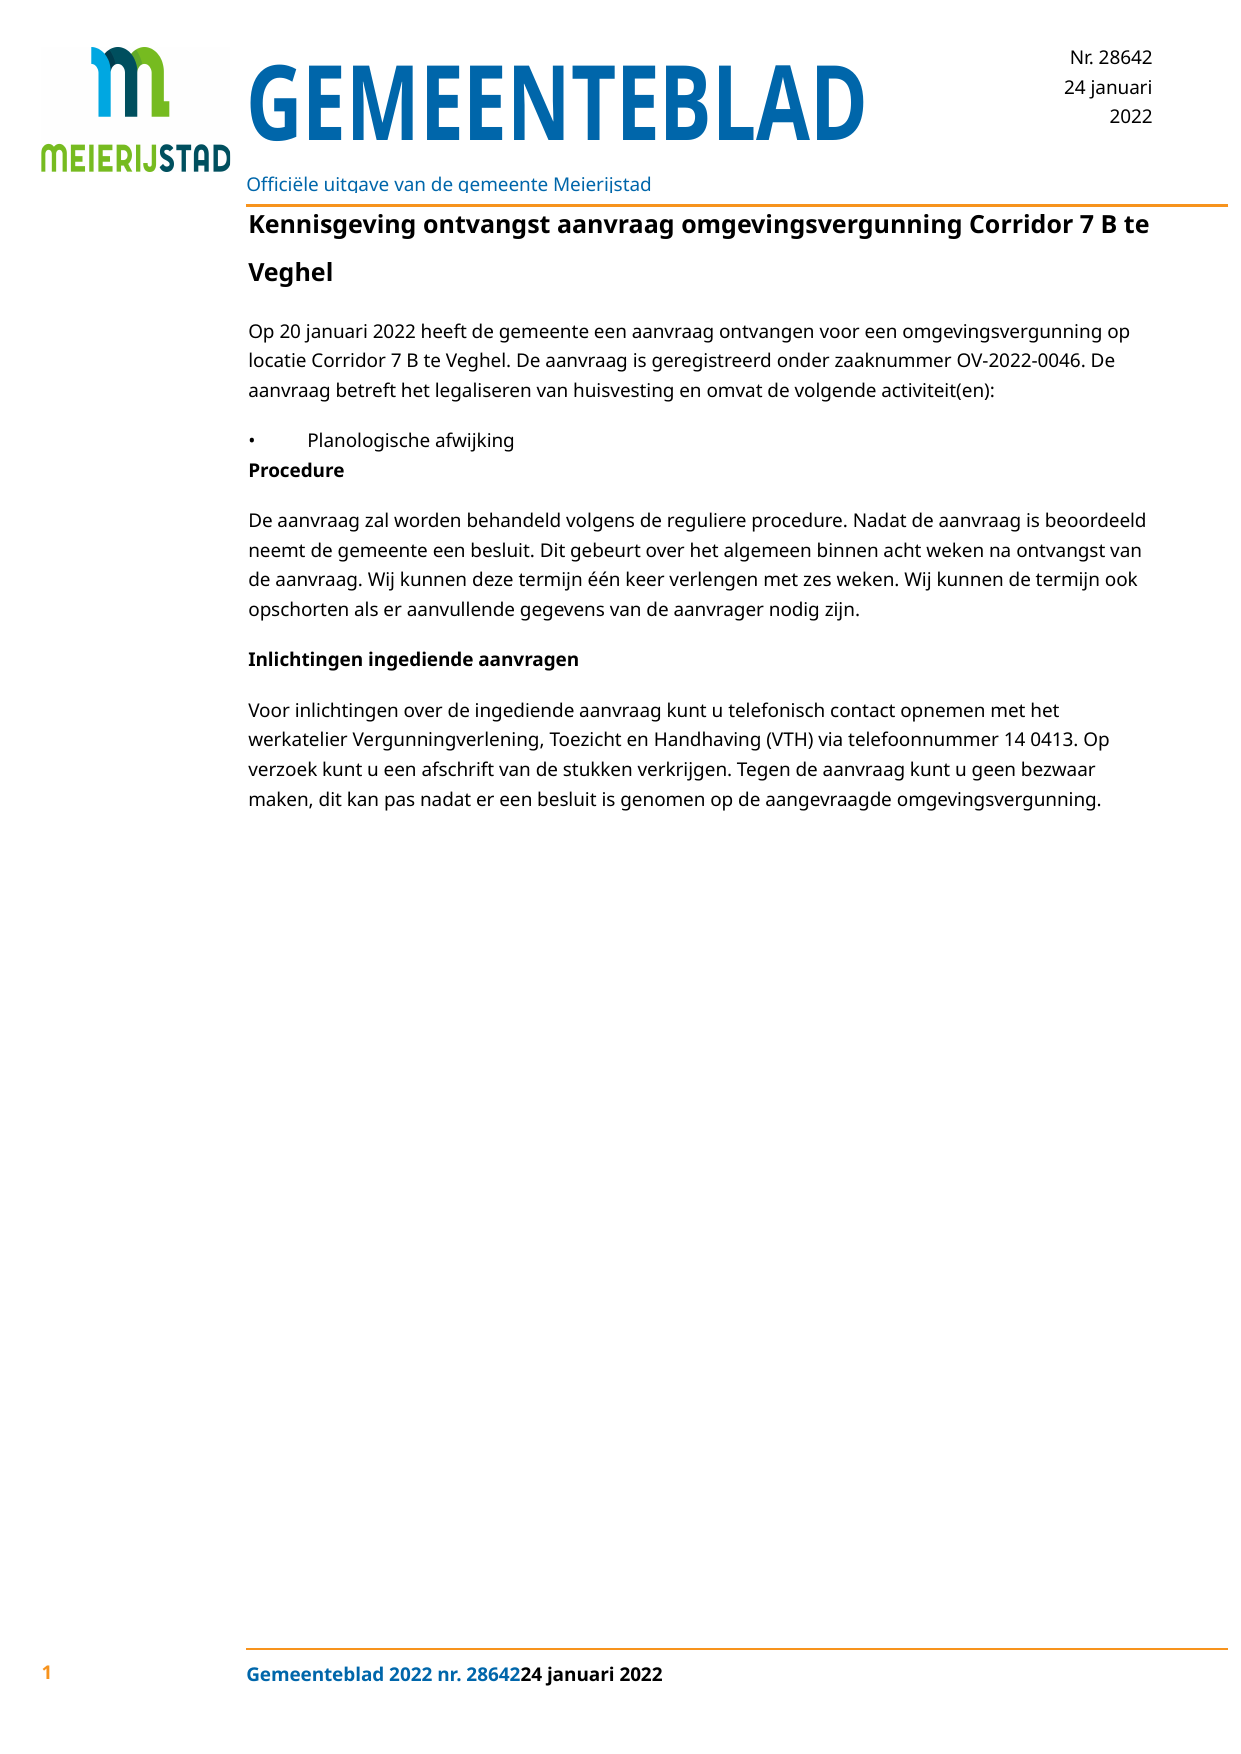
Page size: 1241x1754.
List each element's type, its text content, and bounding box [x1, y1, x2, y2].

list Planologische afwijking [248, 427, 1152, 453]
text Voor inlichtingen over de ingediende aanvraag kunt u telefonisch contact opnemen met het werkatelier Vergunningverlening, Toezicht en Handhaving (VTH) via telefoonnummer 14 0413. Op verzoek kunt u een afschrift van de stukken verkrijgen. Tegen de aanvraag kunt u geen bezwaar maken, dit kan pas nadat er een besluit is genomen op de aangevraagde omgevingsvergunning. [248, 697, 1152, 812]
text Kennisgeving ontvangst aanvraag omgevingsvergunning Corridor 7 B te Veghel [248, 207, 1152, 288]
text Op 20 januari 2022 heeft de gemeente een aanvraag ontvangen voor een omgevingsvergunning op locatie Corridor 7 B te Veghel. De aanvraag is geregistreerd onder zaaknummer OV-2022-0046. De aanvraag betreft het legaliseren van huisvesting en omvat de volgende activiteit(en): [248, 318, 1152, 403]
text De aanvraag zal worden behandeld volgens de reguliere procedure. Nadat de aanvraag is beoordeeld neemt de gemeente een besluit. Dit gebeurt over het algemeen binnen acht weken na ontvangst van de aanvraag. Wij kunnen deze termijn één keer verlengen met zes weken. Wij kunnen de termijn ook opschorten als er aanvullende gegevens van de aanvrager nodig zijn. [248, 507, 1152, 622]
text Inlichtingen ingediende aanvragen [248, 647, 1152, 672]
text Procedure [248, 457, 1152, 483]
picture [41, 47, 231, 172]
